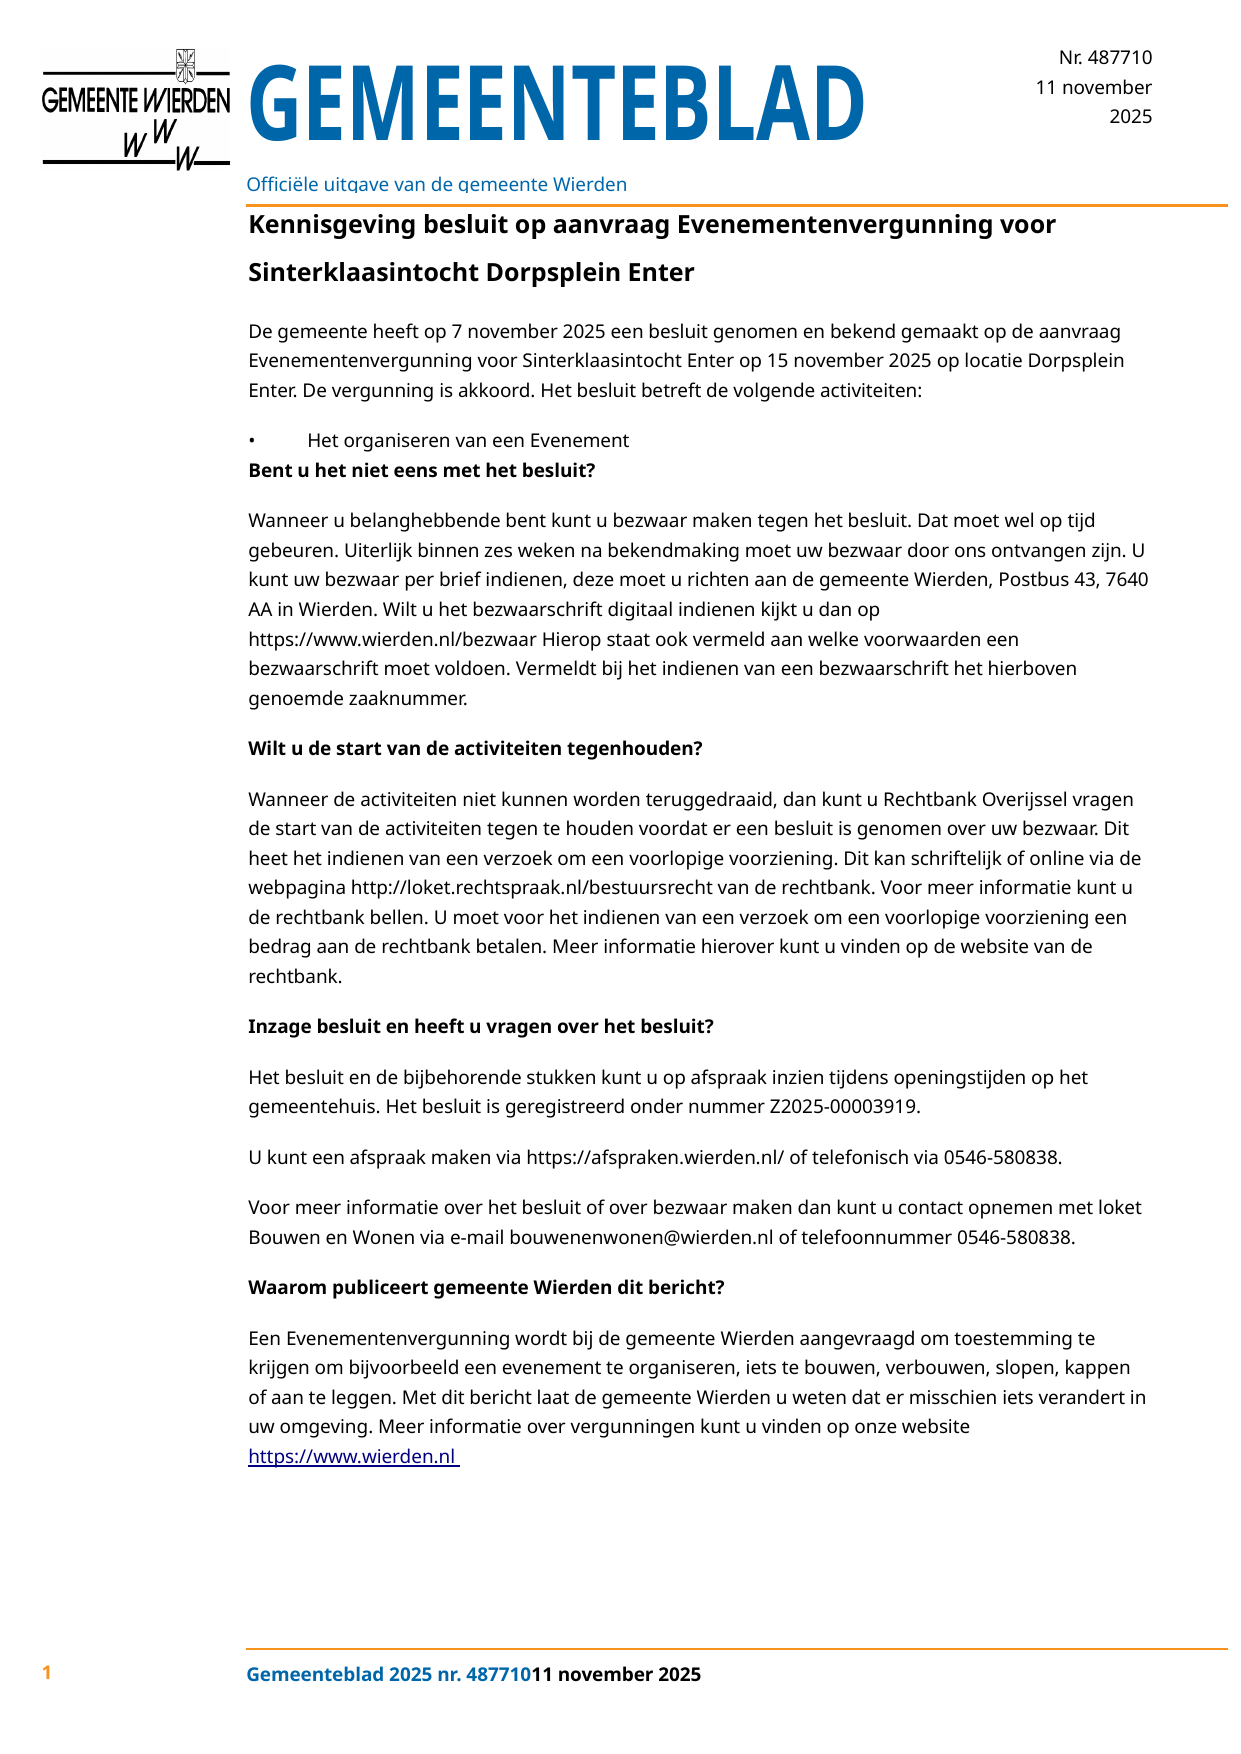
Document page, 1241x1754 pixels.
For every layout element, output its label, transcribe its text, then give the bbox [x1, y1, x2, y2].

text U kunt een afspraak maken via https://afspraken.wierden.nl/ of telefonisch via 0546-580838. [248, 1144, 1152, 1170]
text Het besluit en de bijbehorende stukken kunt u op afspraak inzien tijdens openingstijden op het gemeentehuis. Het besluit is geregistreerd onder nummer Z2025-00003919. [248, 1064, 1152, 1119]
text Wanneer de activiteiten niet kunnen worden teruggedraaid, dan kunt u Rechtbank Overijssel vragen de start van de activiteiten tegen te houden voordat er een besluit is genomen over uw bezwaar. Dit heet het indienen van een verzoek om een voorlopige voorziening. Dit kan schriftelijk of online via de webpagina http://loket.rechtspraak.nl/bestuursrecht van de rechtbank. Voor meer informatie kunt u de rechtbank bellen. U moet voor het indienen van een verzoek om een voorlopige voorziening een bedrag aan de rechtbank betalen. Meer informatie hierover kunt u vinden op de website van de rechtbank. [248, 786, 1152, 989]
list Het organiseren van een Evenement [248, 427, 1152, 453]
text Wanneer u belanghebbende bent kunt u bezwaar maken tegen het besluit. Dat moet wel op tijd gebeuren. Uiterlijk binnen zes weken na bekendmaking moet uw bezwaar door ons ontvangen zijn. U kunt uw bezwaar per brief indienen, deze moet u richten aan de gemeente Wierden, Postbus 43, 7640 AA in Wierden. Wilt u het bezwaarschrift digitaal indienen kijkt u dan op https://www.wierden.nl/bezwaar Hierop staat ook vermeld aan welke voorwaarden een bezwaarschrift moet voldoen. Vermeldt bij het indienen van een bezwaarschrift het hierboven genoemde zaaknummer. [248, 507, 1152, 711]
text Waarom publiceert gemeente Wierden dit bericht? [248, 1274, 1152, 1300]
text Wilt u de start van de activiteiten tegenhouden? [248, 735, 1152, 761]
text Kennisgeving besluit op aanvraag Evenementenvergunning voor Sinterklaasintocht Dorpsplein Enter [248, 207, 1152, 288]
text De gemeente heeft op 7 november 2025 een besluit genomen en bekend gemaakt op de aanvraag Evenementenvergunning voor Sinterklaasintocht Enter op 15 november 2025 op locatie Dorpsplein Enter. De vergunning is akkoord. Het besluit betreft de volgende activiteiten: [248, 318, 1152, 403]
text Bent u het niet eens met het besluit? [248, 457, 1152, 483]
picture [41, 47, 231, 172]
text Inzage besluit en heeft u vragen over het besluit? [248, 1014, 1152, 1039]
text Voor meer informatie over het besluit of over bezwaar maken dan kunt u contact opnemen met loket Bouwen en Wonen via e-mail bouwenenwonen@wierden.nl of telefoonnummer 0546-580838. [248, 1194, 1152, 1250]
text Een Evenementenvergunning wordt bij de gemeente Wierden aangevraagd om toestemming te krijgen om bijvoorbeeld een evenement te organiseren, iets te bouwen, verbouwen, slopen, kappen of aan te leggen. Met dit bericht laat de gemeente Wierden u weten dat er misschien iets verandert in uw omgeving. Meer informatie over vergunningen kunt u vinden op onze website https://www.wierden.nl [248, 1325, 1152, 1469]
